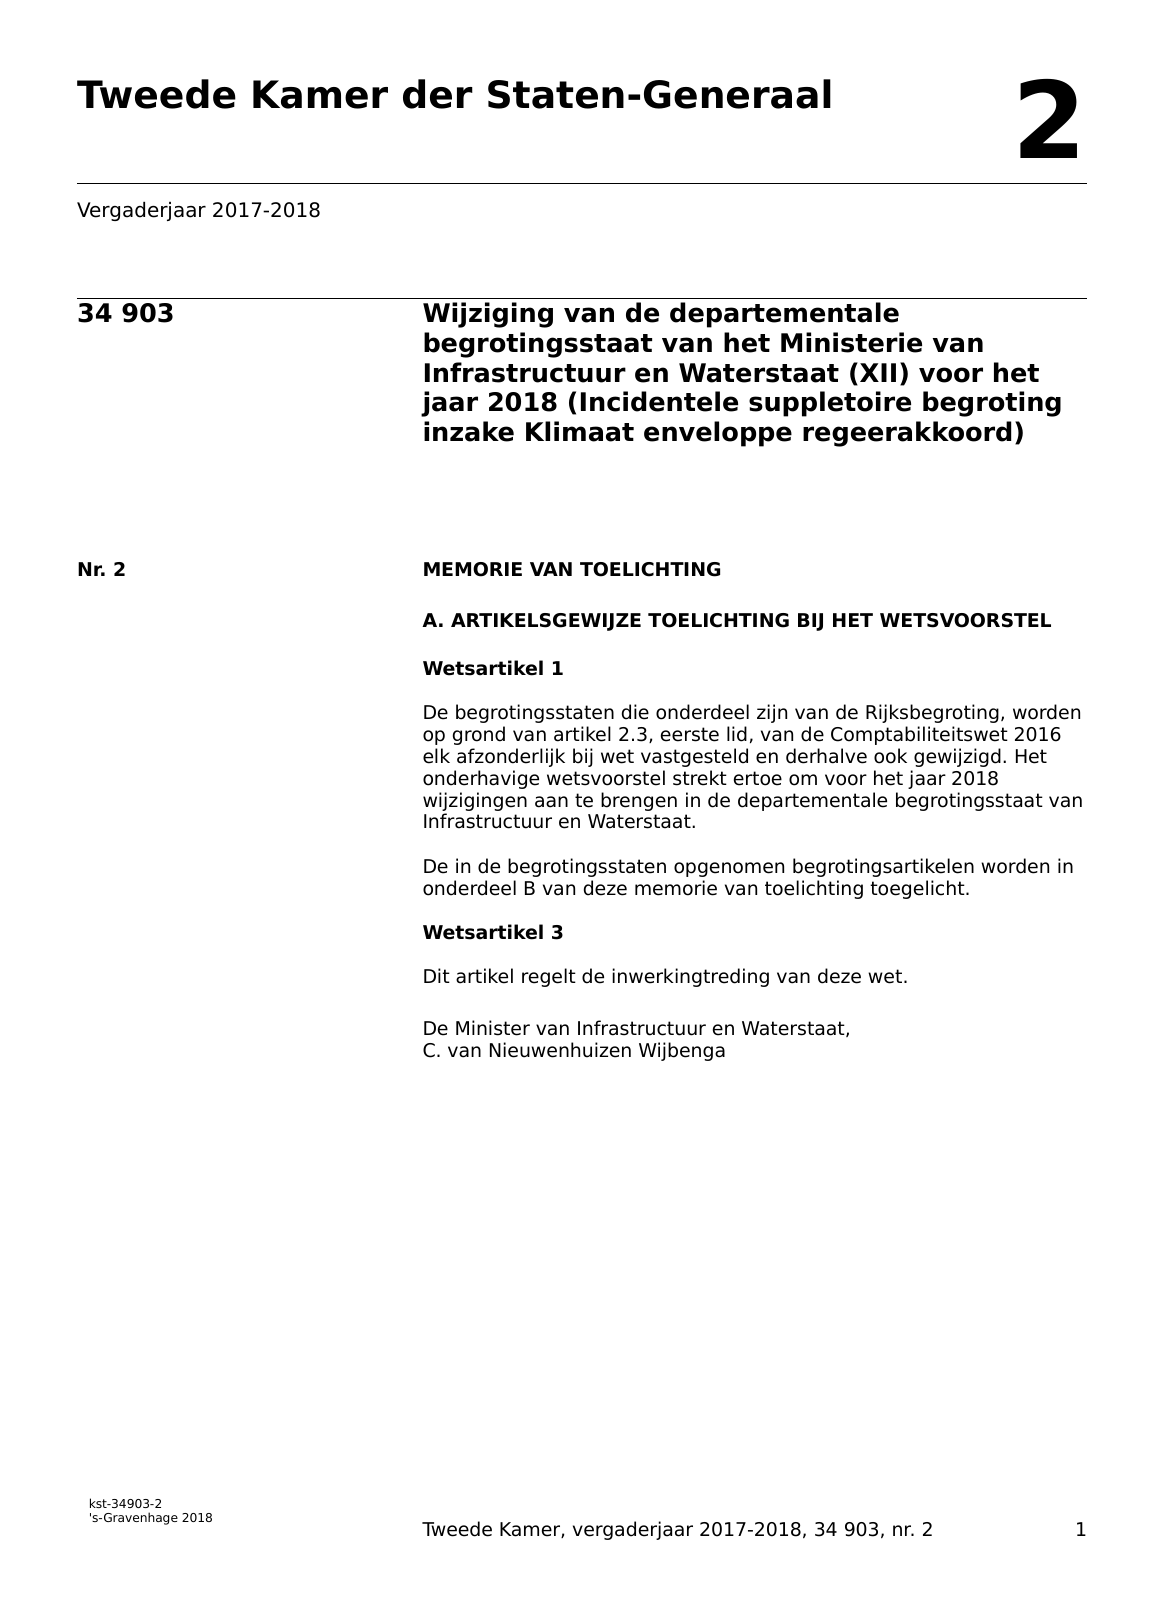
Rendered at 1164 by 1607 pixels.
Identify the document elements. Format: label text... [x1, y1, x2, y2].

text De Minister van Infrastructuur en Waterstaat, C. van Nieuwenhuizen Wijbenga [422, 1018, 1087, 1062]
subtitle Nr. 2 MEMORIE VAN TOELICHTING [77, 558, 1087, 580]
table_header Tweede Kamer der Staten-Generaal [77, 59, 886, 183]
table_cell Vergaderjaar 2017-2018 [77, 184, 1087, 298]
text kst-34903-2 [88, 1497, 323, 1511]
text De in de begrotingsstaten opgenomen begrotingsartikelen worden in onderdeel B van deze memorie van toelichting toegelicht. [422, 856, 1087, 899]
subtitle 34 903 Wijziging van de departementale begrotingsstaat van het Ministerie van Infrastructuur en Waterstaat (XII) voor het jaar 2018 (Incidentele suppletoire begroting inzake Klimaat enveloppe regeerakkoord) [77, 299, 1087, 447]
text De begrotingsstaten die onderdeel zijn van de Rijksbegroting, worden op grond van artikel 2.3, eerste lid, van de Comptabiliteitswet 2016 elk afzonderlijk bij wet vastgesteld en derhalve ook gewijzigd. Het onderhavige wetsvoorstel strekt ertoe om voor het jaar 2018 wijzigingen aan te brengen in de departementale begrotingsstaat van Infrastructuur en Waterstaat. [422, 702, 1087, 833]
table_header 2 [886, 59, 1087, 183]
text 's-Gravenhage 2018 [88, 1511, 323, 1525]
subtitle Wetsartikel 3 [422, 922, 1087, 944]
subtitle A. ARTIKELSGEWIJZE TOELICHTING BIJ HET WETSVOORSTEL [422, 610, 1087, 632]
text Dit artikel regelt de inwerkingtreding van deze wet. [422, 966, 1087, 988]
subtitle Wetsartikel 1 [422, 657, 1087, 679]
